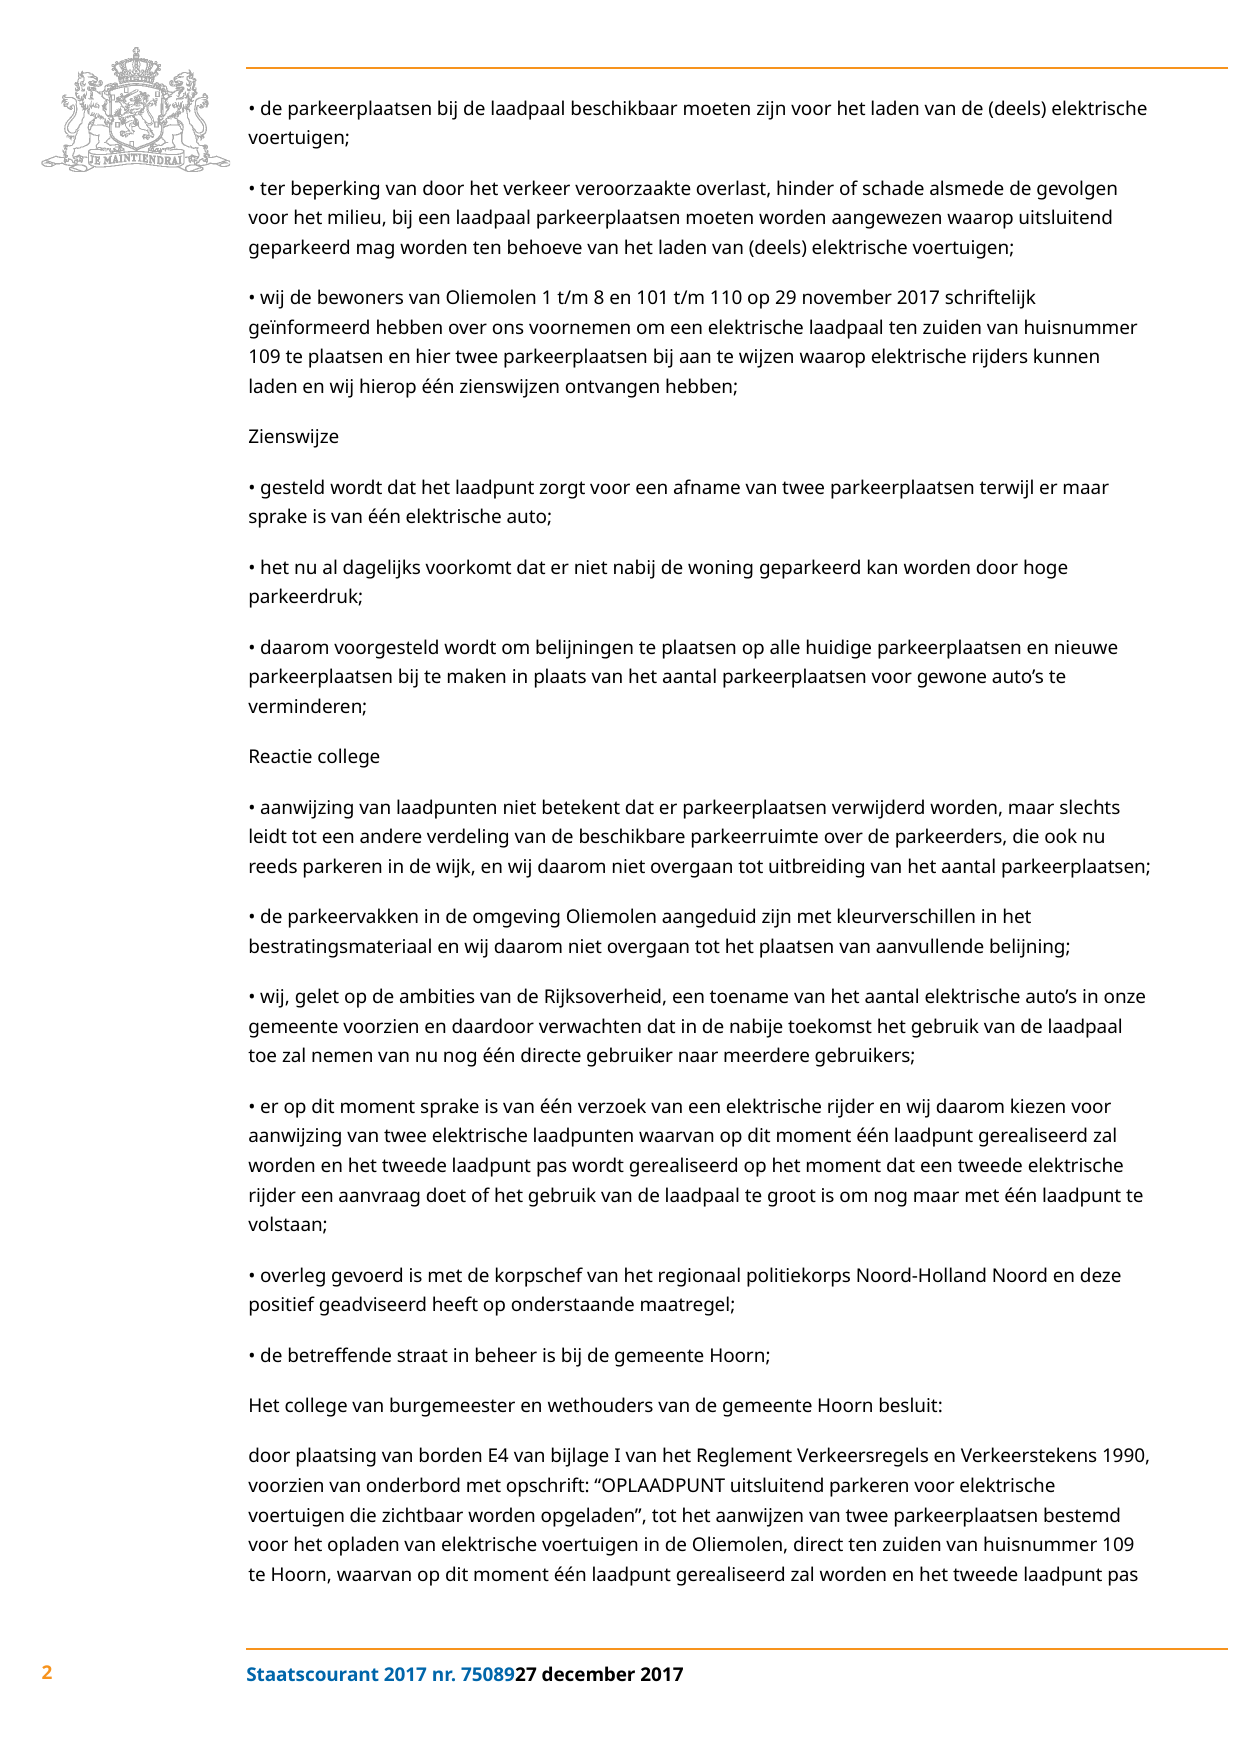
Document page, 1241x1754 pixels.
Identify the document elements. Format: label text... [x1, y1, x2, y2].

picture [41, 47, 231, 172]
text Reactie college [248, 743, 1152, 769]
text • overleg gevoerd is met de korpschef van het regionaal politiekorps Noord-Holland Noord en deze positief geadviseerd heeft op onderstaande maatregel; [248, 1262, 1152, 1317]
text Zienswijze [248, 423, 1152, 449]
text door plaatsing van borden E4 van bijlage I van het Reglement Verkeersregels en Verkeerstekens 1990, voorzien van onderbord met opschrift: “OPLAADPUNT uitsluitend parkeren voor elektrische voertuigen die zichtbaar worden opgeladen”, tot het aanwijzen van twee parkeerplaatsen bestemd voor het opladen van elektrische voertuigen in de Oliemolen, direct ten zuiden van huisnummer 109 te Hoorn, waarvan op dit moment één laadpunt gerealiseerd zal worden en het tweede laadpunt pas [248, 1443, 1152, 1587]
text • aanwijzing van laadpunten niet betekent dat er parkeerplaatsen verwijderd worden, maar slechts leidt tot een andere verdeling van de beschikbare parkeerruimte over de parkeerders, die ook nu reeds parkeren in de wijk, en wij daarom niet overgaan tot uitbreiding van het aantal parkeerplaatsen; [248, 794, 1152, 879]
text • de betreffende straat in beheer is bij de gemeente Hoorn; [248, 1342, 1152, 1368]
text • wij, gelet op de ambities van de Rijksoverheid, een toename van het aantal elektrische auto’s in onze gemeente voorzien en daardoor verwachten dat in de nabije toekomst het gebruik van de laadpaal toe zal nemen van nu nog één directe gebruiker naar meerdere gebruikers; [248, 983, 1152, 1068]
text • ter beperking van door het verkeer veroorzaakte overlast, hinder of schade alsmede de gevolgen voor het milieu, bij een laadpaal parkeerplaatsen moeten worden aangewezen waarop uitsluitend geparkeerd mag worden ten behoeve van het laden van (deels) elektrische voertuigen; [248, 175, 1152, 260]
text • wij de bewoners van Oliemolen 1 t/m 8 en 101 t/m 110 op 29 november 2017 schriftelijk geïnformeerd hebben over ons voornemen om een elektrische laadpaal ten zuiden van huisnummer 109 te plaatsen en hier twee parkeerplaatsen bij aan te wijzen waarop elektrische rijders kunnen laden en wij hierop één zienswijzen ontvangen hebben; [248, 284, 1152, 399]
text • het nu al dagelijks voorkomt dat er niet nabij de woning geparkeerd kan worden door hoge parkeerdruk; [248, 554, 1152, 609]
text • de parkeervakken in de omgeving Oliemolen aangeduid zijn met kleurverschillen in het bestratingsmateriaal en wij daarom niet overgaan tot het plaatsen van aanvullende belijning; [248, 903, 1152, 959]
text Het college van burgemeester en wethouders van de gemeente Hoorn besluit: [248, 1392, 1152, 1418]
text • er op dit moment sprake is van één verzoek van een elektrische rijder en wij daarom kiezen voor aanwijzing van twee elektrische laadpunten waarvan op dit moment één laadpunt gerealiseerd zal worden en het tweede laadpunt pas wordt gerealiseerd op het moment dat een tweede elektrische rijder een aanvraag doet of het gebruik van de laadpaal te groot is om nog maar met één laadpunt te volstaan; [248, 1093, 1152, 1237]
text • gesteld wordt dat het laadpunt zorgt voor een afname van twee parkeerplaatsen terwijl er maar sprake is van één elektrische auto; [248, 474, 1152, 529]
text • de parkeerplaatsen bij de laadpaal beschikbaar moeten zijn voor het laden van de (deels) elektrische voertuigen; [248, 95, 1152, 150]
text • daarom voorgesteld wordt om belijningen te plaatsen op alle huidige parkeerplaatsen en nieuwe parkeerplaatsen bij te maken in plaats van het aantal parkeerplaatsen voor gewone auto’s te verminderen; [248, 634, 1152, 719]
